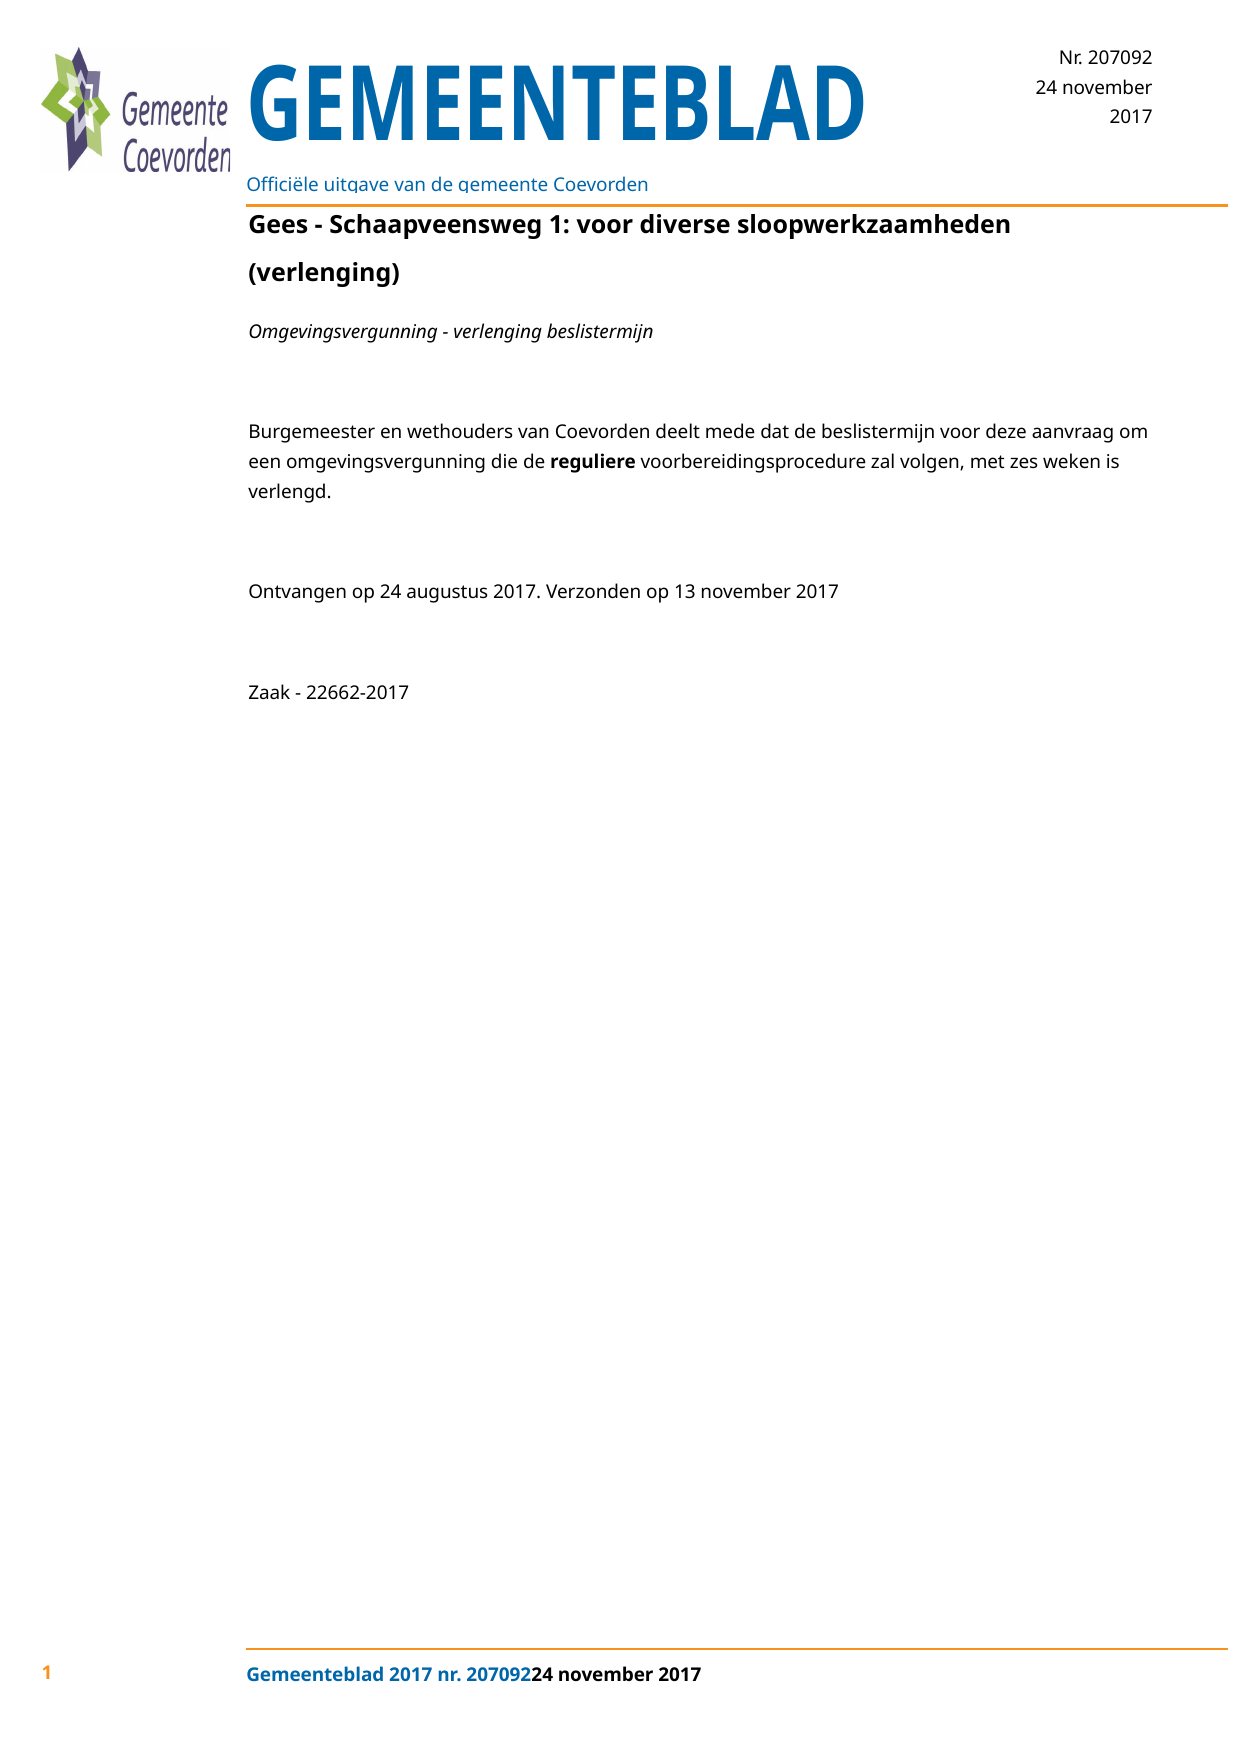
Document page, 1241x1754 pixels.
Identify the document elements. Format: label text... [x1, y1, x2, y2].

picture [41, 47, 231, 172]
text Gees - Schaapveensweg 1: voor diverse sloopwerkzaamheden (verlenging) [248, 207, 1152, 288]
text Zaak - 22662-2017 [248, 679, 1152, 705]
text Omgevingsvergunning - verlenging beslistermijn [248, 318, 1152, 344]
text Burgemeester en wethouders van Coevorden deelt mede dat de beslistermijn voor deze aanvraag om een omgevingsvergunning die de reguliere voorbereidingsprocedure zal volgen, met zes weken is verlengd. [248, 419, 1152, 504]
text Ontvangen op 24 augustus 2017. Verzonden op 13 november 2017 [248, 579, 1152, 604]
